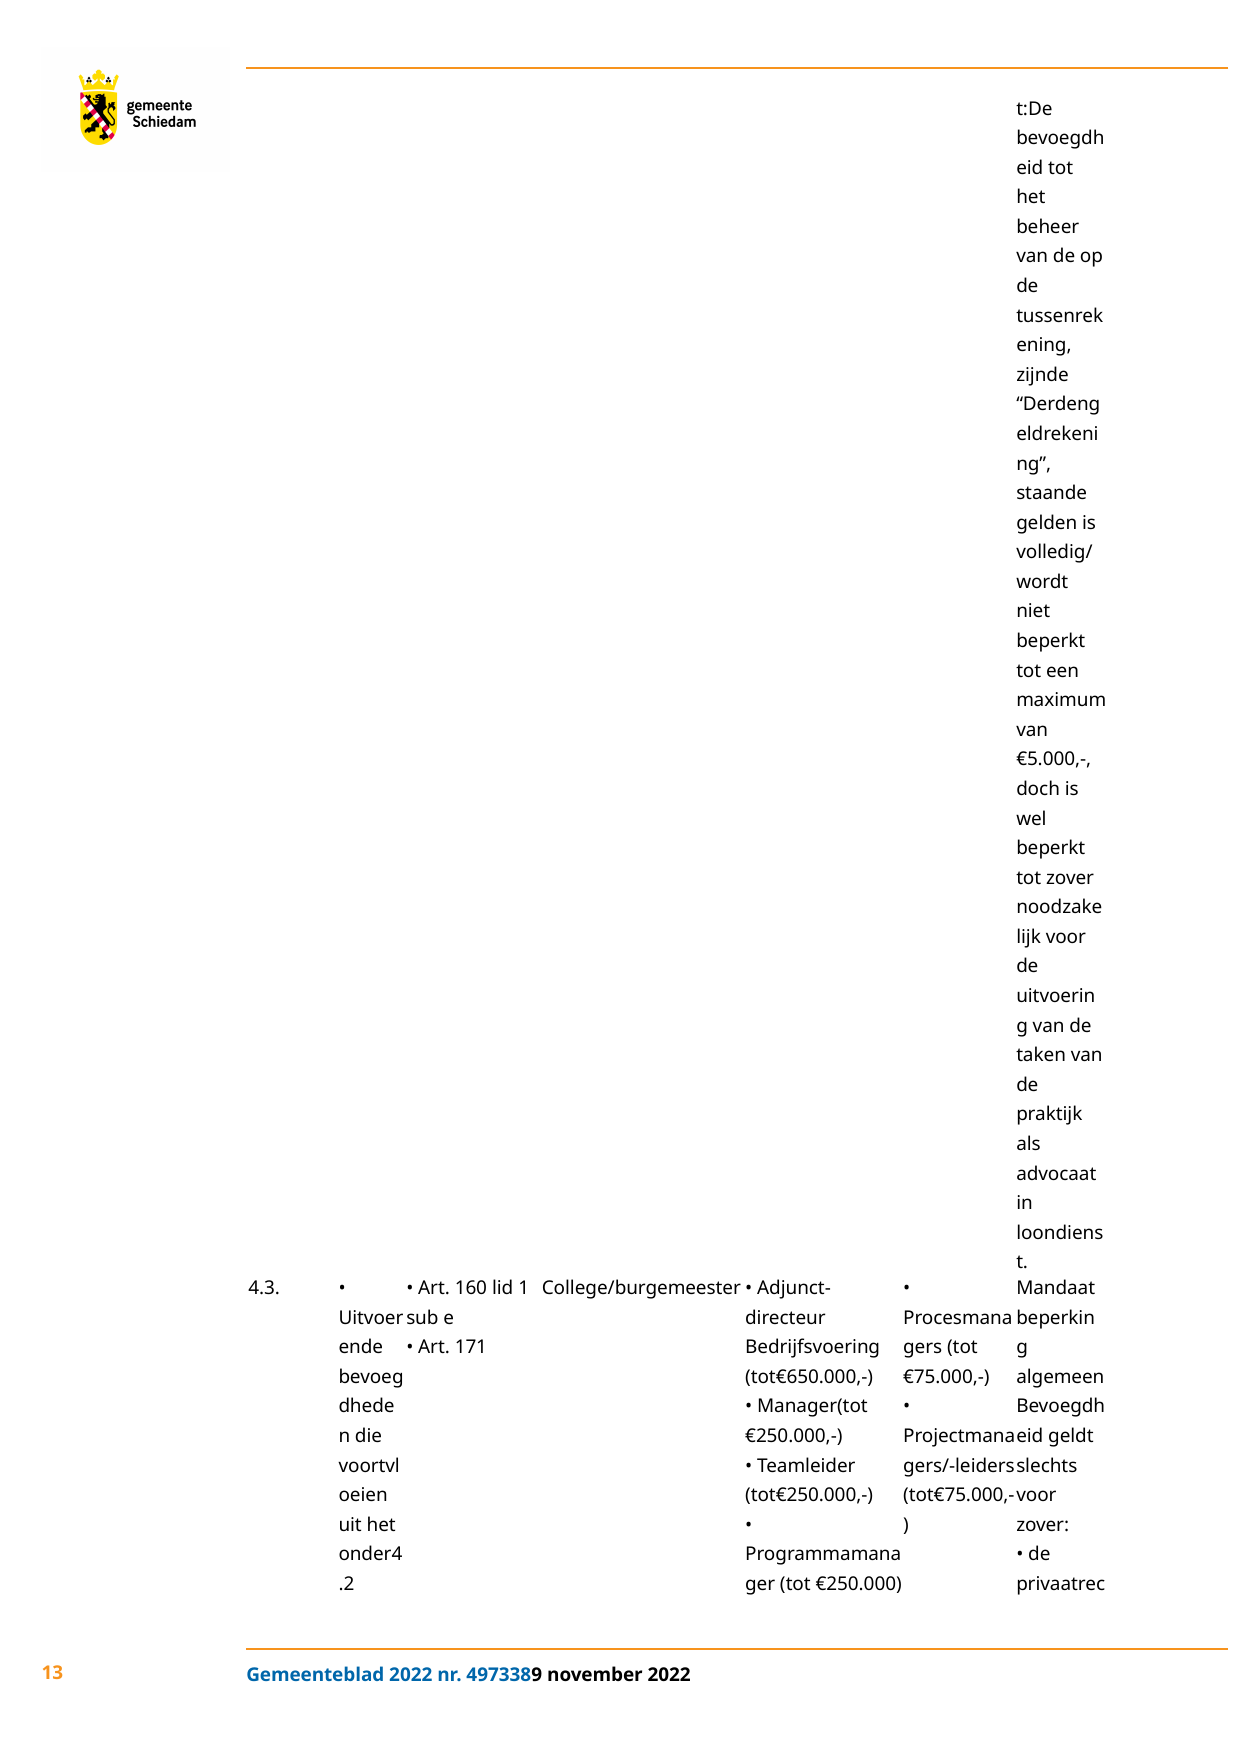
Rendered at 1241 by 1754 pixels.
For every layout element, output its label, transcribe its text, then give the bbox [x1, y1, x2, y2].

table_cell • Procesmanagers (tot €75.000,-) • Projectmanagers/-leiders (tot€75.000,-) [903, 1274, 1016, 1596]
table_cell [1129, 95, 1152, 1274]
table_cell [248, 95, 338, 1274]
table_cell [1106, 95, 1129, 1274]
table_cell [745, 95, 903, 1274]
table_cell College/burgemeester [542, 1274, 745, 1596]
table_cell 4.3. [248, 1274, 338, 1596]
table_cell • Uitvoerende bevoegdheden die voortvloeien uit het onder4.2 [338, 1274, 406, 1596]
table_cell [1129, 1274, 1152, 1596]
picture [41, 47, 231, 172]
table_cell [1106, 1274, 1129, 1596]
table_cell t:De bevoegdheid tot het beheer van de op de tussenrekening, zijnde “Derdengeldrekening”, staande gelden is volledig/wordt niet beperkt tot een maximum van €5.000,-, doch is wel beperkt tot zover noodzakelijk voor de uitvoering van de taken van de praktijk als advocaat in loondienst. [1016, 95, 1106, 1274]
table_cell • Art. 160 lid 1 sub e • Art. 171 [406, 1274, 542, 1596]
table_cell [542, 95, 745, 1274]
table_cell Mandaatbeperking algemeenBevoegdheid geldt slechts voor zover: • de privaatrec [1016, 1274, 1106, 1596]
table_cell [406, 95, 542, 1274]
table_cell [903, 95, 1016, 1274]
table_cell [338, 95, 406, 1274]
table_cell • Adjunct-directeur Bedrijfsvoering (tot€650.000,-) • Manager(tot €250.000,-) • Teamleider (tot€250.000,-) • Programmamanager (tot €250.000) [745, 1274, 903, 1596]
